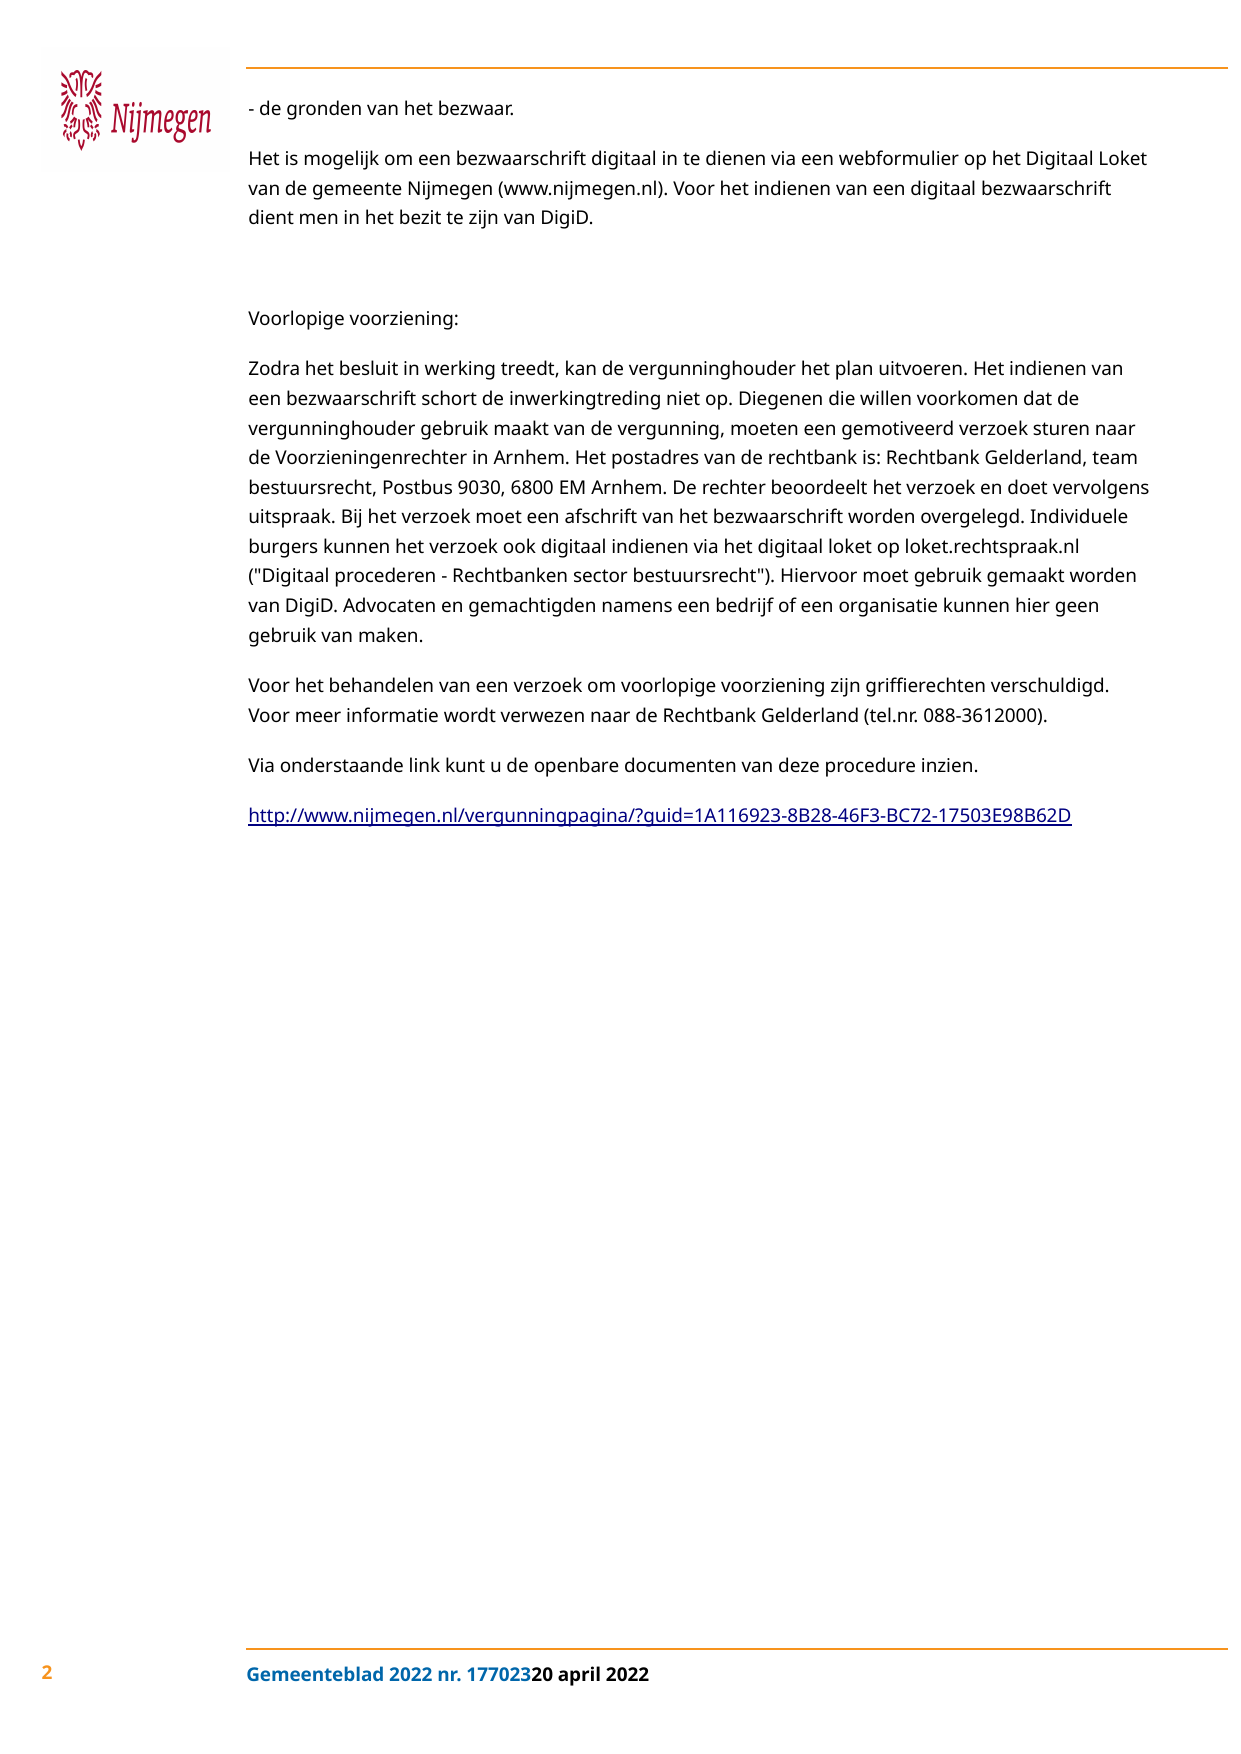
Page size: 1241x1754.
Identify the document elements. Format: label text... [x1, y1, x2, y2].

text - de gronden van het bezwaar. [248, 95, 1152, 121]
text Het is mogelijk om een bezwaarschrift digitaal in te dienen via een webformulier op het Digitaal Loket van de gemeente Nijmegen (www.nijmegen.nl). Voor het indienen van een digitaal bezwaarschrift dient men in het bezit te zijn van DigiD. [248, 145, 1152, 230]
picture [41, 47, 231, 172]
text Zodra het besluit in werking treedt, kan de vergunninghouder het plan uitvoeren. Het indienen van een bezwaarschrift schort de inwerkingtreding niet op. Diegenen die willen voorkomen dat de vergunninghouder gebruik maakt van de vergunning, moeten een gemotiveerd verzoek sturen naar de Voorzieningenrechter in Arnhem. Het postadres van de rechtbank is: Rechtbank Gelderland, team bestuursrecht, Postbus 9030, 6800 EM Arnhem. De rechter beoordeelt het verzoek en doet vervolgens uitspraak. Bij het verzoek moet een afschrift van het bezwaarschrift worden overgelegd. Individuele burgers kunnen het verzoek ook digitaal indienen via het digitaal loket op loket.rechtspraak.nl ("Digitaal procederen - Rechtbanken sector bestuursrecht"). Hiervoor moet gebruik gemaakt worden van DigiD. Advocaten en gemachtigden namens een bedrijf of een organisatie kunnen hier geen gebruik van maken. [248, 356, 1152, 648]
text http://www.nijmegen.nl/vergunningpagina/?guid=1A116923-8B28-46F3-BC72-17503E98B62D [248, 803, 1152, 828]
text Voor het behandelen van een verzoek om voorlopige voorziening zijn griffierechten verschuldigd. Voor meer informatie wordt verwezen naar de Rechtbank Gelderland (tel.nr. 088-3612000). [248, 672, 1152, 728]
text Voorlopige voorziening: [248, 305, 1152, 331]
text Via onderstaande link kunt u de openbare documenten van deze procedure inzien. [248, 752, 1152, 778]
